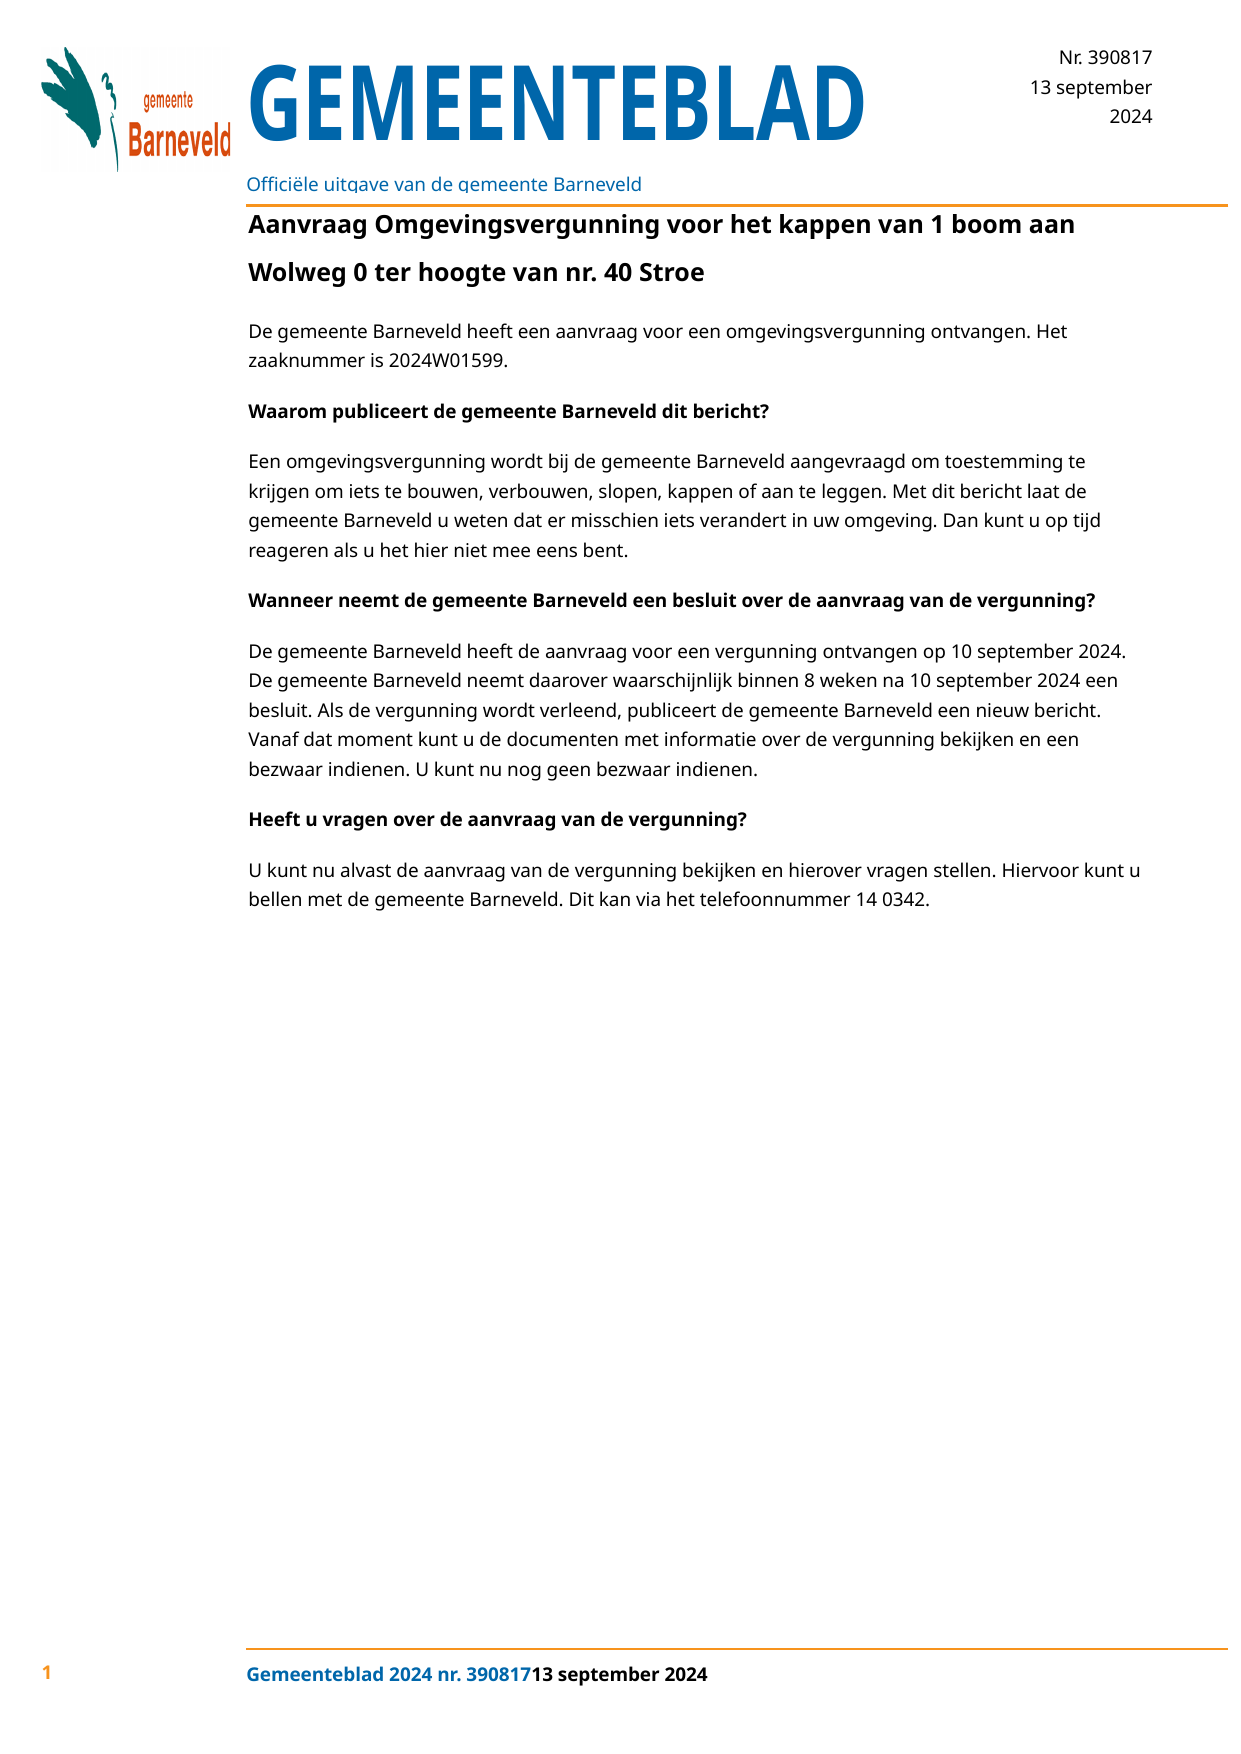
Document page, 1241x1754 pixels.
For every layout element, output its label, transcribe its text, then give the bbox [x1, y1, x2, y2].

text Aanvraag Omgevingsvergunning voor het kappen van 1 boom aan Wolweg 0 ter hoogte van nr. 40 Stroe [248, 207, 1152, 288]
text De gemeente Barneveld heeft de aanvraag voor een vergunning ontvangen op 10 september 2024. De gemeente Barneveld neemt daarover waarschijnlijk binnen 8 weken na 10 september 2024 een besluit. Als de vergunning wordt verleend, publiceert de gemeente Barneveld een nieuw bericht. Vanaf dat moment kunt u de documenten met informatie over de vergunning bekijken en een bezwaar indienen. U kunt nu nog geen bezwaar indienen. [248, 638, 1152, 782]
text Waarom publiceert de gemeente Barneveld dit bericht? [248, 398, 1152, 424]
text Wanneer neemt de gemeente Barneveld een besluit over de aanvraag van de vergunning? [248, 587, 1152, 613]
text Een omgevingsvergunning wordt bij de gemeente Barneveld aangevraagd om toestemming te krijgen om iets te bouwen, verbouwen, slopen, kappen of aan te leggen. Met dit bericht laat de gemeente Barneveld u weten dat er misschien iets verandert in uw omgeving. Dan kunt u op tijd reageren als u het hier niet mee eens bent. [248, 448, 1152, 563]
picture [41, 47, 231, 172]
text De gemeente Barneveld heeft een aanvraag voor een omgevingsvergunning ontvangen. Het zaaknummer is 2024W01599. [248, 318, 1152, 373]
text Heeft u vragen over de aanvraag van de vergunning? [248, 807, 1152, 832]
text U kunt nu alvast de aanvraag van de vergunning bekijken en hierover vragen stellen. Hiervoor kunt u bellen met de gemeente Barneveld. Dit kan via het telefoonnummer 14 0342. [248, 857, 1152, 912]
